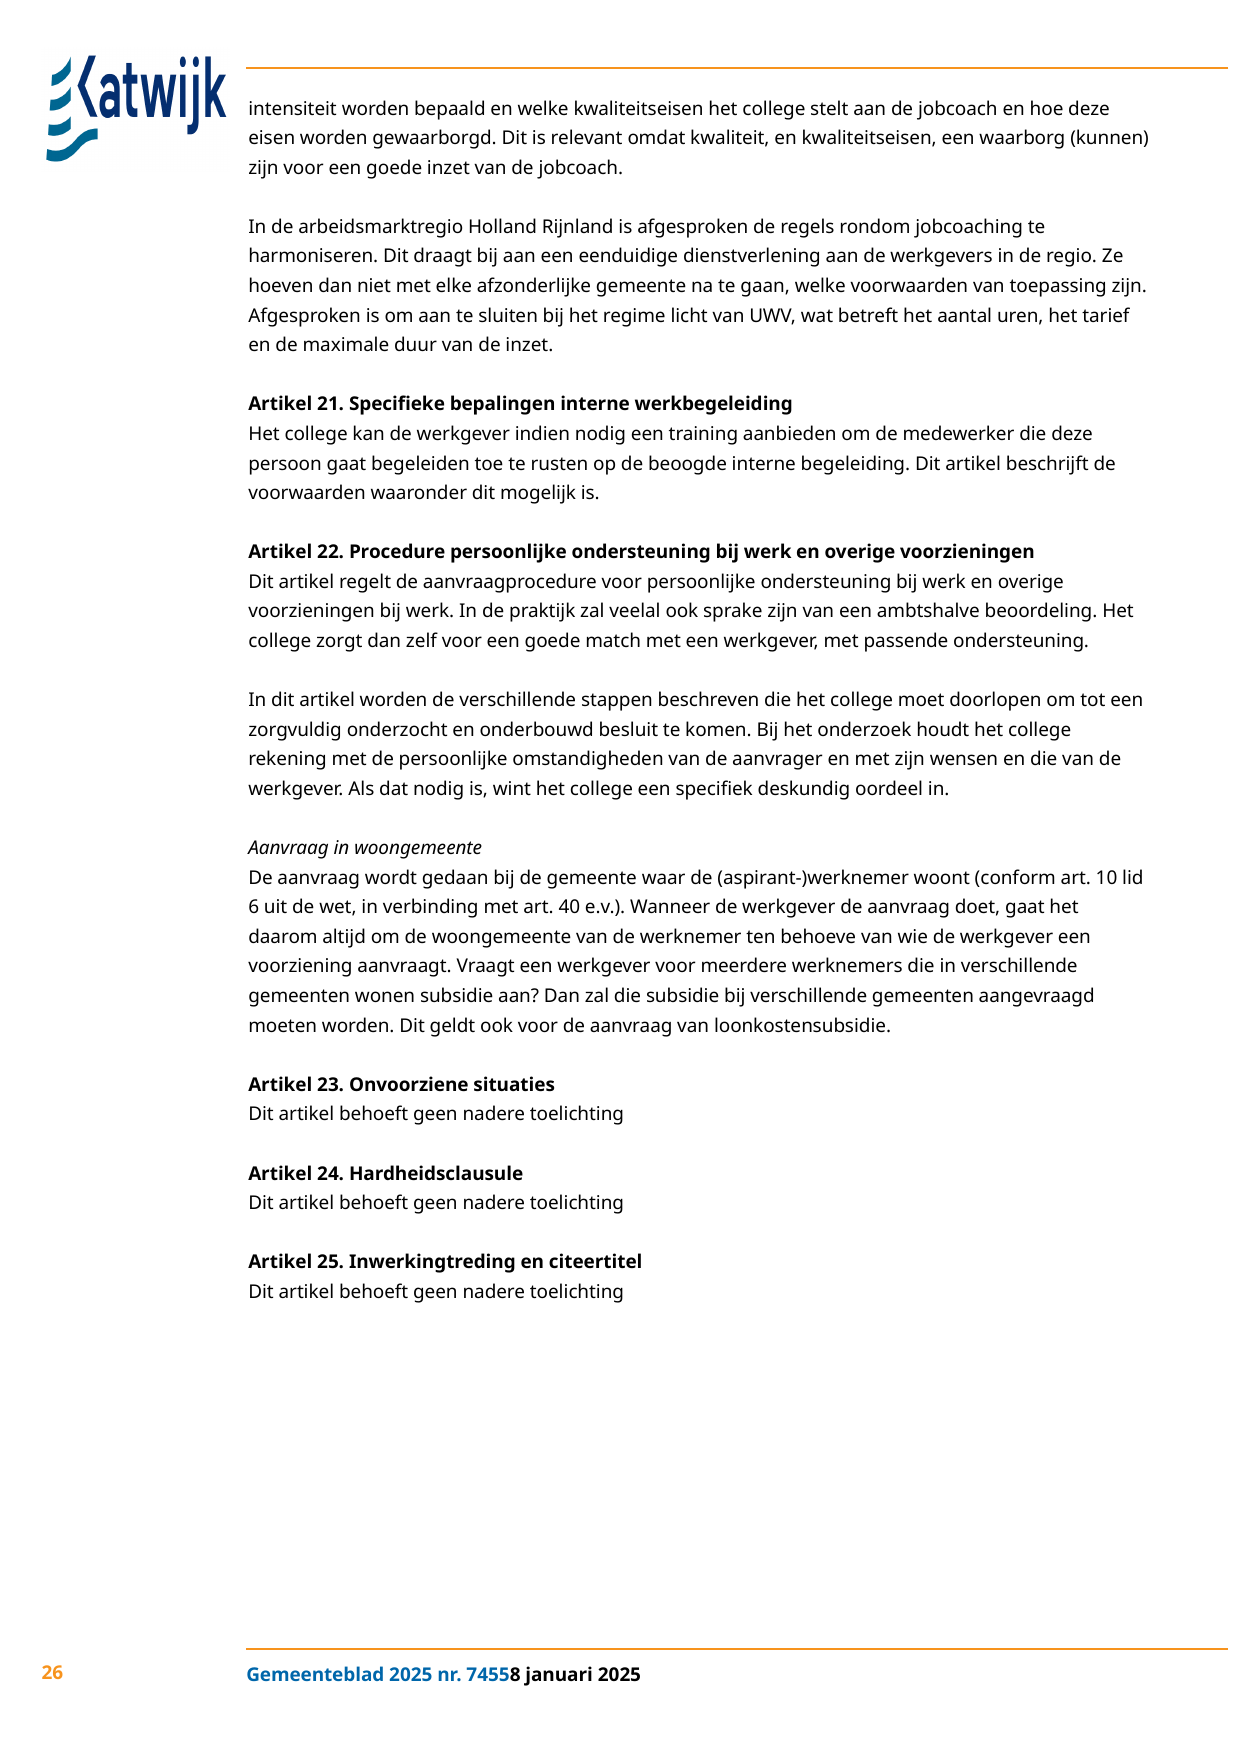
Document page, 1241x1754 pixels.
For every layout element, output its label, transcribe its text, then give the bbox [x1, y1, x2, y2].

text Dit artikel regelt de aanvraagprocedure voor persoonlijke ondersteuning bij werk en overige voorzieningen bij werk. In de praktijk zal veelal ook sprake zijn van een ambtshalve beoordeling. Het college zorgt dan zelf voor een goede match met een werkgever, met passende ondersteuning. [248, 568, 1152, 653]
text De aanvraag wordt gedaan bij de gemeente waar de (aspirant-)werknemer woont (conform art. 10 lid 6 uit de wet, in verbinding met art. 40 e.v.). Wanneer de werkgever de aanvraag doet, gaat het daarom altijd om de woongemeente van de werknemer ten behoeve van wie de werkgever een voorziening aanvraagt. Vraagt een werkgever voor meerdere werknemers die in verschillende gemeenten wonen subsidie aan? Dan zal die subsidie bij verschillende gemeenten aangevraagd moeten worden. Dit geldt ook voor de aanvraag van loonkostensubsidie. [248, 864, 1152, 1038]
text Artikel 23. Onvoorziene situaties [248, 1071, 1152, 1097]
text In de arbeidsmarktregio Holland Rijnland is afgesproken de regels rondom jobcoaching te harmoniseren. Dit draagt bij aan een eenduidige dienstverlening aan de werkgevers in de regio. Ze hoeven dan niet met elke afzonderlijke gemeente na te gaan, welke voorwaarden van toepassing zijn. Afgesproken is om aan te sluiten bij het regime licht van UWV, wat betreft het aantal uren, het tarief en de maximale duur van de inzet. [248, 213, 1152, 357]
text Artikel 22. Procedure persoonlijke ondersteuning bij werk en overige voorzieningen [248, 538, 1152, 564]
text In dit artikel worden de verschillende stappen beschreven die het college moet doorlopen om tot een zorgvuldig onderzocht en onderbouwd besluit te komen. Bij het onderzoek houdt het college rekening met de persoonlijke omstandigheden van de aanvrager en met zijn wensen en die van de werkgever. Als dat nodig is, wint het college een specifiek deskundig oordeel in. [248, 686, 1152, 801]
text Artikel 21. Specifieke bepalingen interne werkbegeleiding [248, 391, 1152, 416]
text Aanvraag in woongemeente [248, 834, 1152, 860]
text Het college kan de werkgever indien nodig een training aanbieden om de medewerker die deze persoon gaat begeleiden toe te rusten op de beoogde interne begeleiding. Dit artikel beschrijft de voorwaarden waaronder dit mogelijk is. [248, 420, 1152, 505]
picture [41, 47, 231, 172]
text Dit artikel behoeft geen nadere toelichting [248, 1101, 1152, 1126]
text intensiteit worden bepaald en welke kwaliteitseisen het college stelt aan de jobcoach en hoe deze eisen worden gewaarborgd. Dit is relevant omdat kwaliteit, en kwaliteitseisen, een waarborg (kunnen) zijn voor een goede inzet van de jobcoach. [248, 95, 1152, 180]
text Dit artikel behoeft geen nadere toelichting [248, 1189, 1152, 1215]
text Artikel 25. Inwerkingtreding en citeertitel [248, 1248, 1152, 1274]
text Artikel 24. Hardheidsclausule [248, 1160, 1152, 1186]
text Dit artikel behoeft geen nadere toelichting [248, 1278, 1152, 1304]
